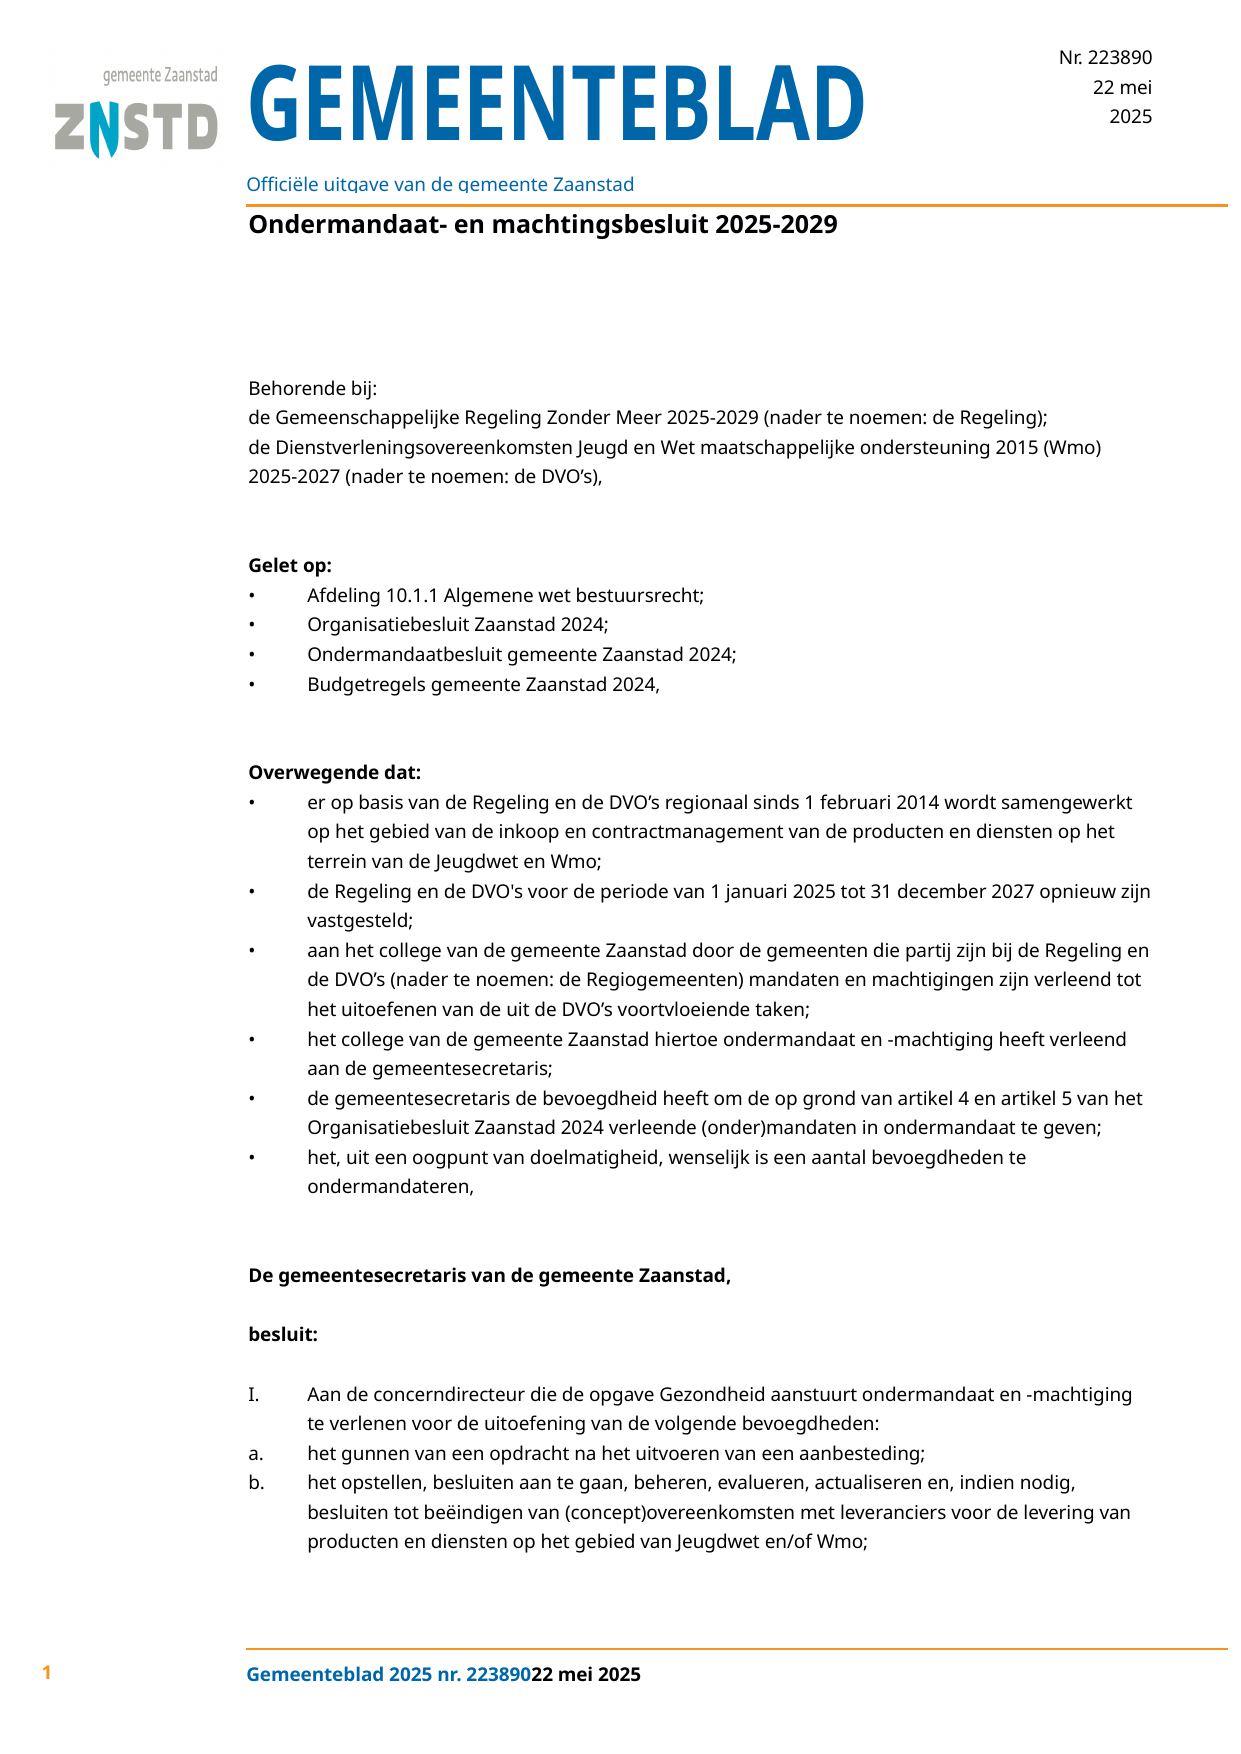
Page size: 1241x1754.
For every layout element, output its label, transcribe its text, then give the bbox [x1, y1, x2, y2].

list er op basis van de Regeling en de DVO’s regionaal sinds 1 februari 2014 wordt samengewerkt op het gebied van de inkoop en contractmanagement van de producten en diensten op het terrein van de Jeugdwet en Wmo; [248, 789, 1152, 874]
text Overwegende dat: [248, 759, 1152, 785]
text De gemeentesecretaris van de gemeente Zaanstad, [248, 1262, 1152, 1288]
list Ondermandaatbesluit gemeente Zaanstad 2024; [248, 641, 1152, 667]
list de gemeentesecretaris de bevoegdheid heeft om de op grond van artikel 4 en artikel 5 van het Organisatiebesluit Zaanstad 2024 verleende (onder)mandaten in ondermandaat te geven; [248, 1085, 1152, 1140]
list de Regeling en de DVO's voor de periode van 1 januari 2025 tot 31 december 2027 opnieuw zijn vastgesteld; [248, 878, 1152, 933]
text Behorende bij: [248, 375, 1152, 401]
picture [41, 47, 231, 172]
list het opstellen, besluiten aan te gaan, beheren, evalueren, actualiseren en, indien nodig, besluiten tot beëindigen van (concept)overeenkomsten met leveranciers voor de levering van producten en diensten op het gebied van Jeugdwet en/of Wmo; [248, 1469, 1152, 1554]
list Aan de concerndirecteur die de opgave Gezondheid aanstuurt ondermandaat en -machtiging te verlenen voor de uitoefening van de volgende bevoegdheden: [248, 1381, 1152, 1436]
text de Dienstverleningsovereenkomsten Jeugd en Wet maatschappelijke ondersteuning 2015 (Wmo) 2025-2027 (nader te noemen: de DVO’s), [248, 434, 1152, 489]
list het, uit een oogpunt van doelmatigheid, wenselijk is een aantal bevoegdheden te ondermandateren, [248, 1144, 1152, 1199]
text Gelet op: [248, 552, 1152, 578]
list Organisatiebesluit Zaanstad 2024; [248, 612, 1152, 637]
list het gunnen van een opdracht na het uitvoeren van een aanbesteding; [248, 1440, 1152, 1466]
text de Gemeenschappelijke Regeling Zonder Meer 2025-2029 (nader te noemen: de Regeling); [248, 404, 1152, 430]
list Afdeling 10.1.1 Algemene wet bestuursrecht; [248, 582, 1152, 608]
list het college van de gemeente Zaanstad hiertoe ondermandaat en -machtiging heeft verleend aan de gemeentesecretaris; [248, 1026, 1152, 1081]
list Budgetregels gemeente Zaanstad 2024, [248, 671, 1152, 696]
list aan het college van de gemeente Zaanstad door de gemeenten die partij zijn bij de Regeling en de DVO’s (nader te noemen: de Regiogemeenten) mandaten en machtigingen zijn verleend tot het uitoefenen van de uit de DVO’s voortvloeiende taken; [248, 937, 1152, 1022]
text Ondermandaat- en machtingsbesluit 2025-2029 [248, 207, 1152, 241]
text besluit: [248, 1322, 1152, 1347]
